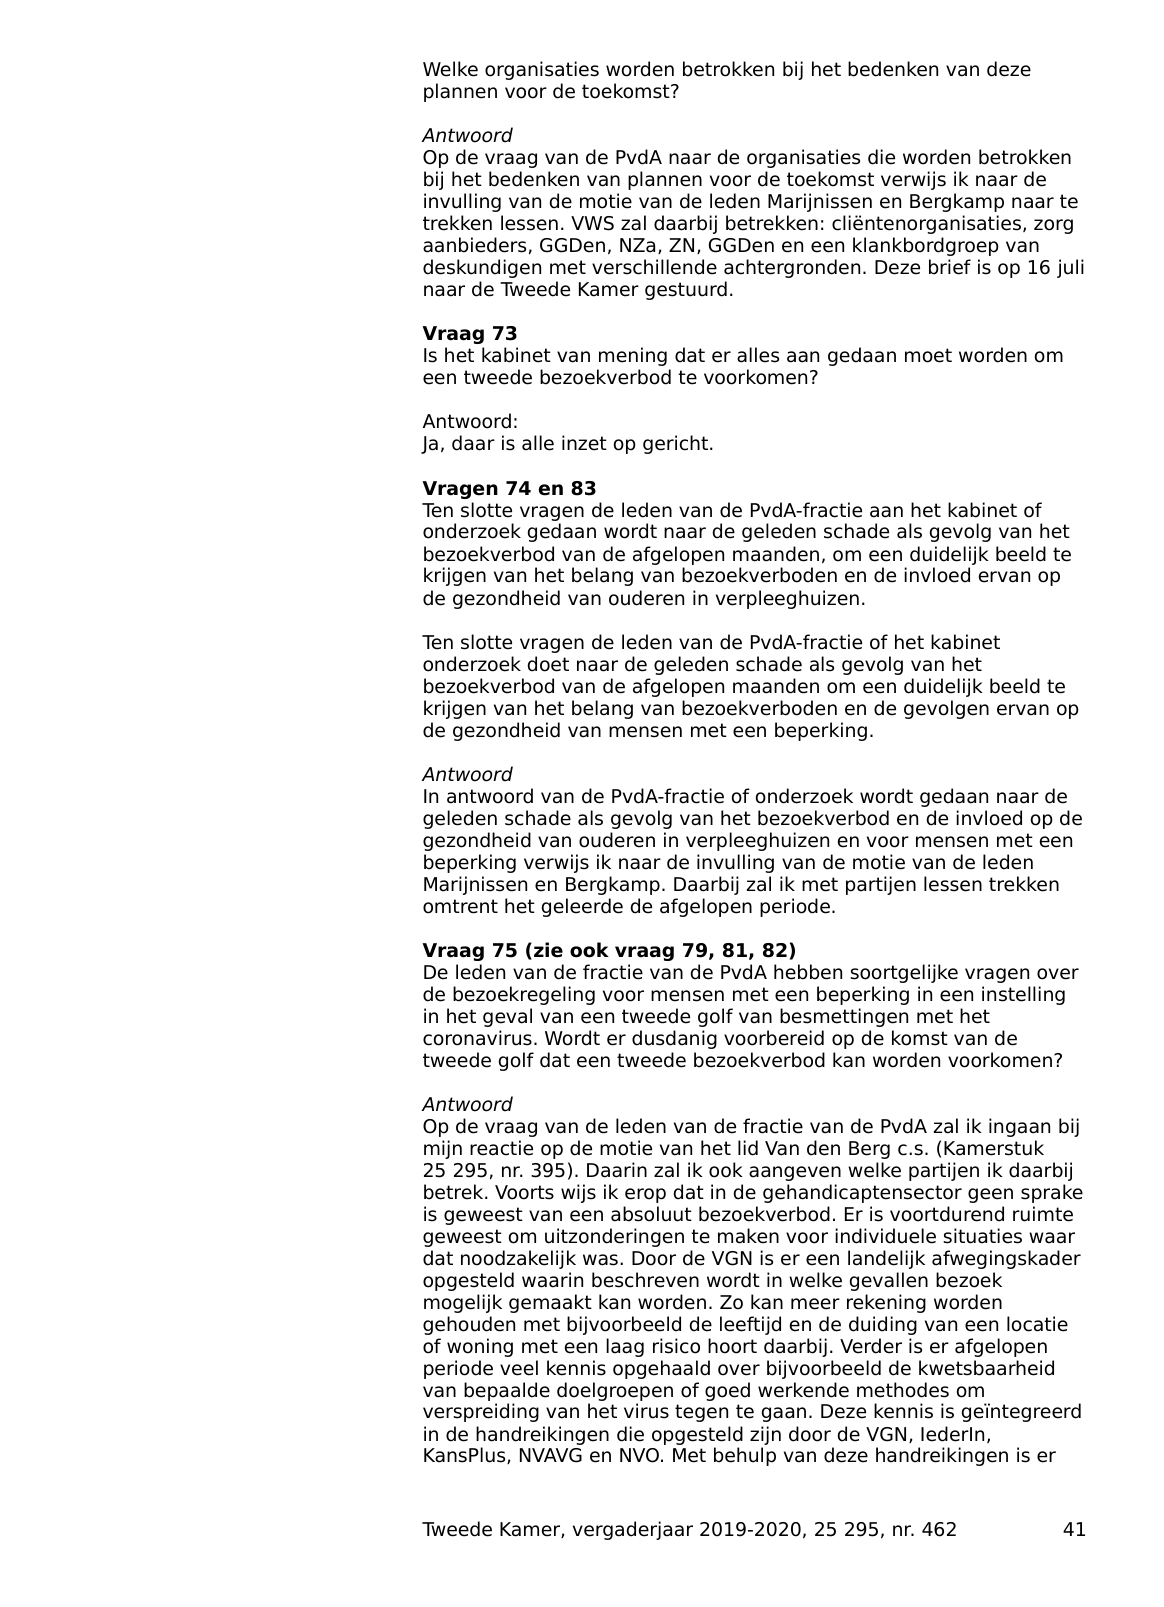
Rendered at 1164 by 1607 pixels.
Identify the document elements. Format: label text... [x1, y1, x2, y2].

text De leden van de fractie van de PvdA hebben soortgelijke vragen over de bezoekregeling voor mensen met een beperking in een instelling in het geval van een tweede golf van besmettingen met het coronavirus. Wordt er dusdanig voorbereid op de komst van de tweede golf dat een tweede bezoekverbod kan worden voorkomen? [422, 962, 1087, 1072]
text Antwoord [422, 764, 1087, 786]
text Vraag 75 (zie ook vraag 79, 81, 82) [422, 940, 1087, 962]
text Ja, daar is alle inzet op gericht. [422, 433, 1087, 455]
text Vragen 74 en 83 [422, 477, 1087, 499]
text Op de vraag van de leden van de fractie van de PvdA zal ik ingaan bij mijn reactie op de motie van het lid Van den Berg c.s. (Kamerstuk 25 295, nr. 395). Daarin zal ik ook aangeven welke partijen ik daarbij betrek. Voorts wijs ik erop dat in de gehandicaptensector geen sprake is geweest van een absoluut bezoekverbod. Er is voortdurend ruimte geweest om uitzonderingen te maken voor individuele situaties waar dat noodzakelijk was. Door de VGN is er een landelijk afwegingskader opgesteld waarin beschreven wordt in welke gevallen bezoek mogelijk gemaakt kan worden. Zo kan meer rekening worden gehouden met bijvoorbeeld de leeftijd en de duiding van een locatie of woning met een laag risico hoort daarbij. Verder is er afgelopen periode veel kennis opgehaald over bijvoorbeeld de kwetsbaarheid van bepaalde doelgroepen of goed werkende methodes om verspreiding van het virus tegen te gaan. Deze kennis is geïntegreerd in de handreikingen die opgesteld zijn door de VGN, IederIn, KansPlus, NVAVG en NVO. Met behulp van deze handreikingen is er [422, 1116, 1087, 1467]
text Vraag 73 [422, 323, 1087, 345]
text Ten slotte vragen de leden van de PvdA-fractie of het kabinet onderzoek doet naar de geleden schade als gevolg van het bezoekverbod van de afgelopen maanden om een duidelijk beeld te krijgen van het belang van bezoekverboden en de gevolgen ervan op de gezondheid van mensen met een beperking. [422, 632, 1087, 741]
text In antwoord van de PvdA-fractie of onderzoek wordt gedaan naar de geleden schade als gevolg van het bezoekverbod en de invloed op de gezondheid van ouderen in verpleeghuizen en voor mensen met een beperking verwijs ik naar de invulling van de motie van de leden Marijnissen en Bergkamp. Daarbij zal ik met partijen lessen trekken omtrent het geleerde de afgelopen periode. [422, 786, 1087, 917]
text Antwoord [422, 1094, 1087, 1116]
text Antwoord [422, 125, 1087, 147]
text Antwoord: [422, 411, 1087, 433]
text Ten slotte vragen de leden van de PvdA-fractie aan het kabinet of onderzoek gedaan wordt naar de geleden schade als gevolg van het bezoekverbod van de afgelopen maanden, om een duidelijk beeld te krijgen van het belang van bezoekverboden en de invloed ervan op de gezondheid van ouderen in verpleeghuizen. [422, 499, 1087, 609]
text Op de vraag van de PvdA naar de organisaties die worden betrokken bij het bedenken van plannen voor de toekomst verwijs ik naar de invulling van de motie van de leden Marijnissen en Bergkamp naar te trekken lessen. VWS zal daarbij betrekken: cliëntenorganisaties, zorg aanbieders, GGDen, NZa, ZN, GGDen en een klankbordgroep van deskundigen met verschillende achtergronden. Deze brief is op 16 juli naar de Tweede Kamer gestuurd. [422, 147, 1087, 301]
text Welke organisaties worden betrokken bij het bedenken van deze plannen voor de toekomst? [422, 59, 1087, 103]
text Is het kabinet van mening dat er alles aan gedaan moet worden om een tweede bezoekverbod te voorkomen? [422, 345, 1087, 389]
